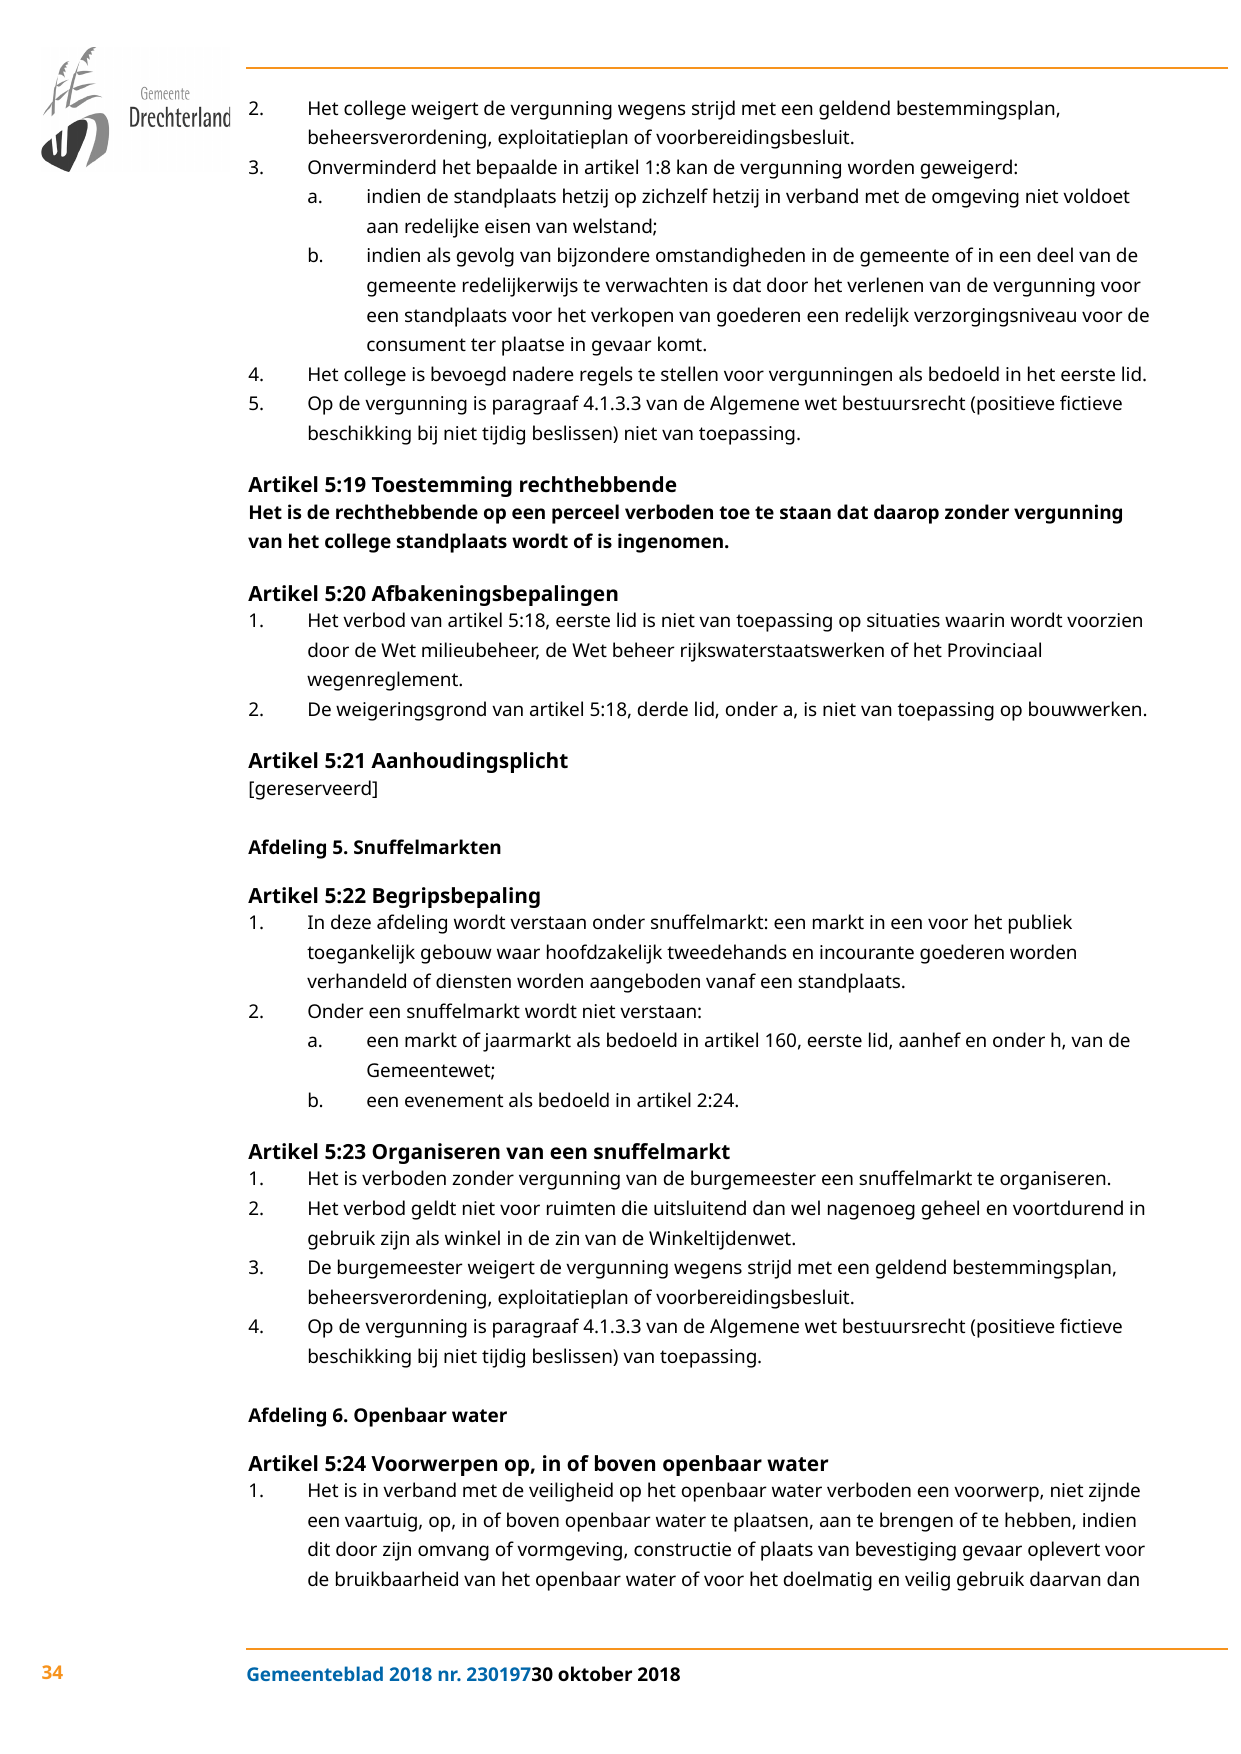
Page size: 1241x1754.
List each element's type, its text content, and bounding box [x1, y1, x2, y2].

list indien de standplaats hetzij op zichzelf hetzij in verband met de omgeving niet voldoet aan redelijke eisen van welstand; [307, 183, 1152, 239]
list indien als gevolg van bijzondere omstandigheden in de gemeente of in een deel van de gemeente redelijkerwijs te verwachten is dat door het verlenen van de vergunning voor een standplaats voor het verkopen van goederen een redelijk verzorgingsniveau voor de consument ter plaatse in gevaar komt. [307, 243, 1152, 357]
list Het is in verband met de veiligheid op het openbaar water verboden een voorwerp, niet zijnde een vaartuig, op, in of boven openbaar water te plaatsen, aan te brengen of te hebben, indien dit door zijn omvang of vormgeving, constructie of plaats van bevestiging gevaar oplevert voor de bruikbaarheid van het openbaar water of voor het doelmatig en veilig gebruik daarvan dan [248, 1477, 1152, 1592]
list Op de vergunning is paragraaf 4.1.3.3 van de Algemene wet bestuursrecht (positieve fictieve beschikking bij niet tijdig beslissen) van toepassing. [248, 1313, 1152, 1369]
list De burgemeester weigert de vergunning wegens strijd met een geldend bestemmingsplan, beheersverordening, exploitatieplan of voorbereidingsbesluit. [248, 1254, 1152, 1310]
text Artikel 5:20 Afbakeningsbepalingen [248, 579, 1152, 607]
text Het is de rechthebbende op een perceel verboden toe te staan dat daarop zonder vergunning van het college standplaats wordt of is ingenomen. [248, 499, 1152, 554]
list een evenement als bedoeld in artikel 2:24. [307, 1087, 1152, 1112]
text Artikel 5:19 Toestemming rechthebbende [248, 471, 1152, 499]
list Het college is bevoegd nadere regels te stellen voor vergunningen als bedoeld in het eerste lid. [248, 361, 1152, 387]
list Onder een snuffelmarkt wordt niet verstaan: [248, 998, 1152, 1024]
list Het verbod van artikel 5:18, eerste lid is niet van toepassing op situaties waarin wordt voorzien door de Wet milieubeheer, de Wet beheer rijkswaterstaatswerken of het Provinciaal wegenreglement. [248, 607, 1152, 692]
text Artikel 5:22 Begripsbepaling [248, 881, 1152, 909]
text [gereserveerd] [248, 775, 1152, 801]
picture [41, 47, 231, 172]
text Artikel 5:23 Organiseren van een snuffelmarkt [248, 1137, 1152, 1166]
list Het verbod geldt niet voor ruimten die uitsluitend dan wel nagenoeg geheel en voortdurend in gebruik zijn als winkel in de zin van de Winkeltijdenwet. [248, 1195, 1152, 1251]
list In deze afdeling wordt verstaan onder snuffelmarkt: een markt in een voor het publiek toegankelijk gebouw waar hoofdzakelijk tweedehands en incourante goederen worden verhandeld of diensten worden aangeboden vanaf een standplaats. [248, 909, 1152, 994]
list een markt of jaarmarkt als bedoeld in artikel 160, eerste lid, aanhef en onder h, van de Gemeentewet; [307, 1028, 1152, 1083]
text Afdeling 5. Snuffelmarkten [248, 834, 1152, 860]
text Artikel 5:21 Aanhoudingsplicht [248, 747, 1152, 775]
text Artikel 5:24 Voorwerpen op, in of boven openbaar water [248, 1449, 1152, 1477]
list Op de vergunning is paragraaf 4.1.3.3 van de Algemene wet bestuursrecht (positieve fictieve beschikking bij niet tijdig beslissen) niet van toepassing. [248, 391, 1152, 446]
list Het is verboden zonder vergunning van de burgemeester een snuffelmarkt te organiseren. [248, 1166, 1152, 1191]
list Onverminderd het bepaalde in artikel 1:8 kan de vergunning worden geweigerd: [248, 154, 1152, 180]
list De weigeringsgrond van artikel 5:18, derde lid, onder a, is niet van toepassing op bouwwerken. [248, 696, 1152, 722]
text Afdeling 6. Openbaar water [248, 1402, 1152, 1428]
list Het college weigert de vergunning wegens strijd met een geldend bestemmingsplan, beheersverordening, exploitatieplan of voorbereidingsbesluit. [248, 95, 1152, 150]
